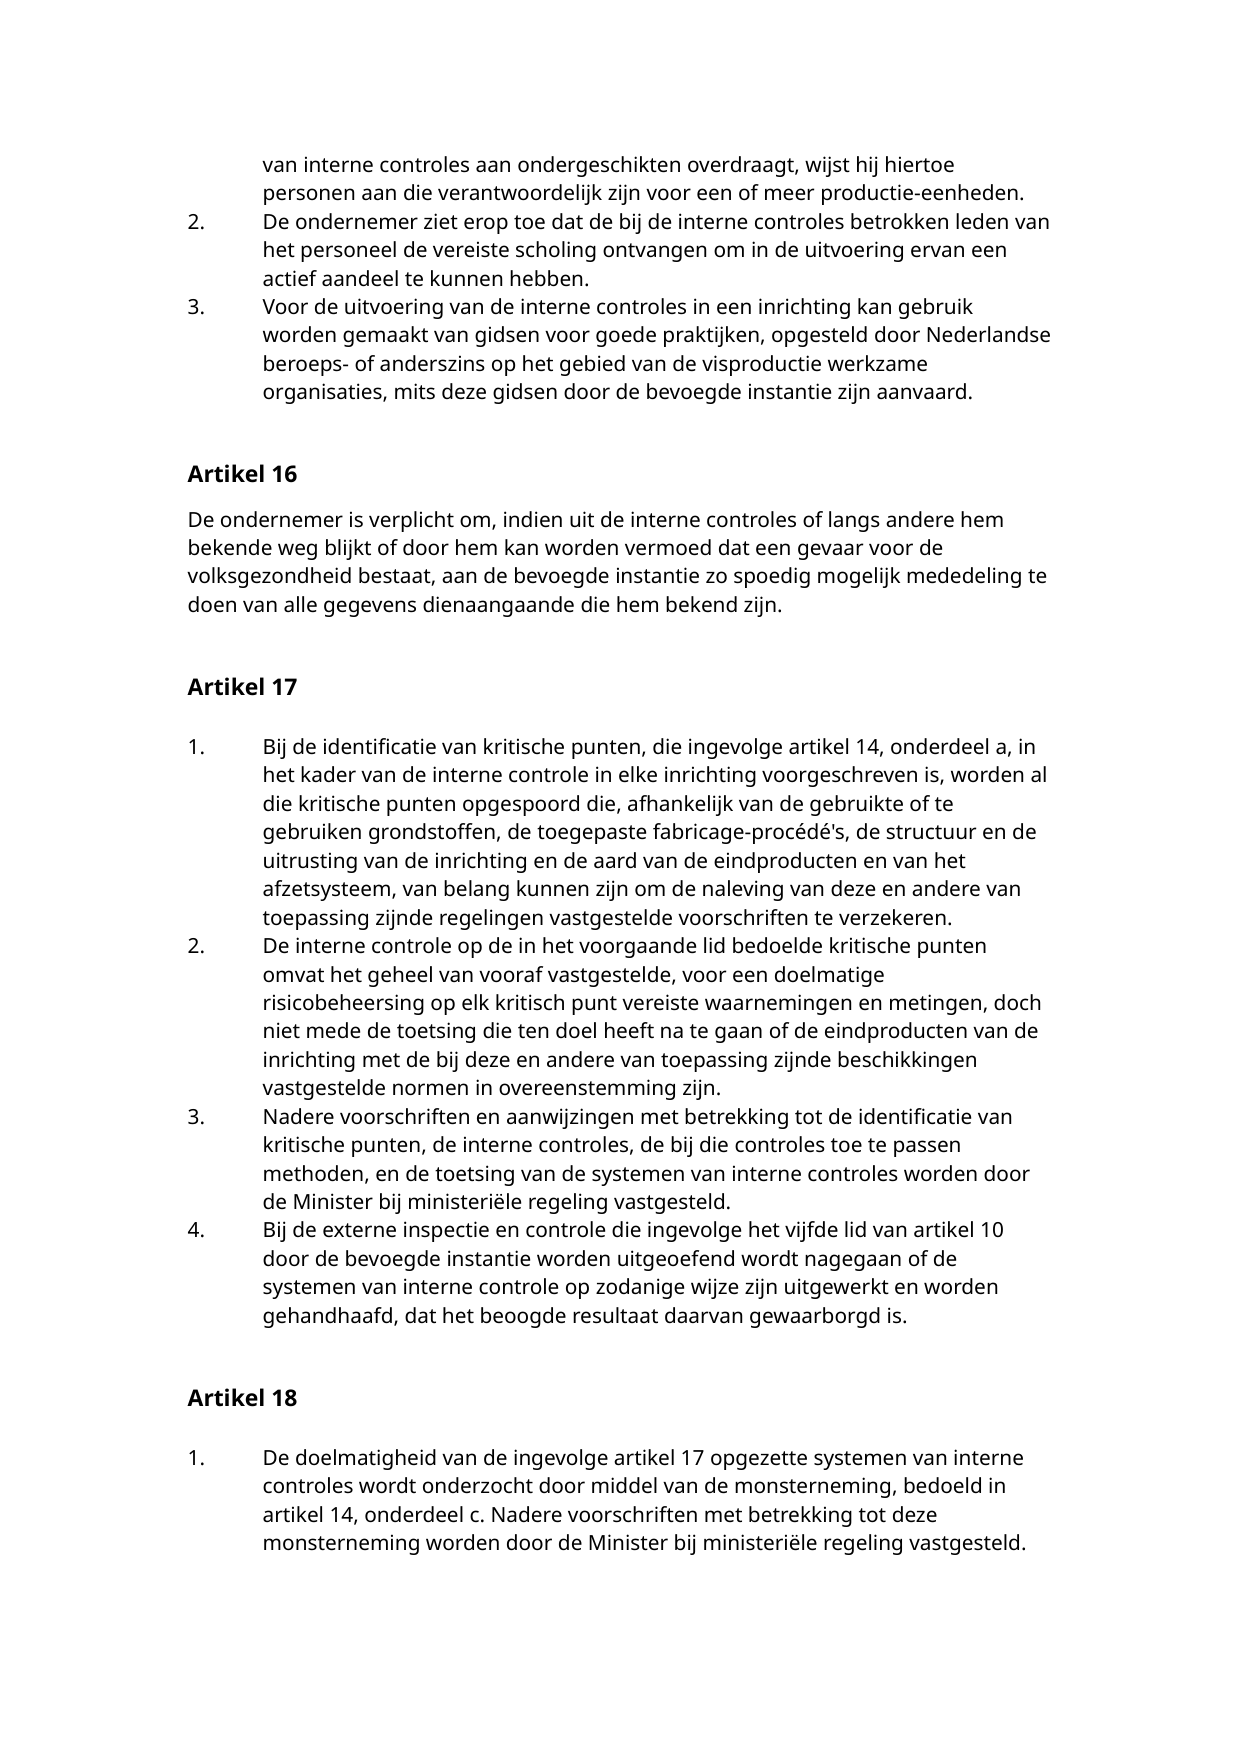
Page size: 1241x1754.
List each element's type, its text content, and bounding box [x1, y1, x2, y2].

subtitle Artikel 16 [187, 458, 1053, 490]
list De ondernemer ziet erop toe dat de bij de interne controles betrokken leden van het personeel de vereiste scholing ontvangen om in de uitvoering ervan een actief aandeel te kunnen hebben. [187, 207, 1053, 292]
list Nadere voorschriften en aanwijzingen met betrekking tot de identificatie van kritische punten, de interne controles, de bij die controles toe te passen methoden, en de toetsing van de systemen van interne controles worden door de Minister bij ministeriële regeling vastgesteld. [187, 1102, 1053, 1216]
list Voor de uitvoering van de interne controles in een inrichting kan gebruik worden gemaakt van gidsen voor goede praktijken, opgesteld door Nederlandse beroeps- of anderszins op het gebied van de visproductie werkzame organisaties, mits deze gidsen door de bevoegde instantie zijn aanvaard. [187, 292, 1053, 406]
list van interne controles aan ondergeschikten overdraagt, wijst hij hiertoe personen aan die verantwoordelijk zijn voor een of meer productie-eenheden. [187, 150, 1053, 207]
list De interne controle op de in het voorgaande lid bedoelde kritische punten omvat het geheel van vooraf vastgestelde, voor een doelmatige risicobeheersing op elk kritisch punt vereiste waarnemingen en metingen, doch niet mede de toetsing die ten doel heeft na te gaan of de eindproducten van de inrichting met de bij deze en andere van toepassing zijnde beschikkingen vastgestelde normen in overeenstemming zijn. [187, 931, 1053, 1102]
list De doelmatigheid van de ingevolge artikel 17 opgezette systemen van interne controles wordt onderzocht door middel van de monsterneming, bedoeld in artikel 14, onderdeel c. Nadere voorschriften met betrekking tot deze monsterneming worden door de Minister bij ministeriële regeling vastgesteld. [187, 1443, 1053, 1557]
subtitle Artikel 17 [187, 671, 1053, 702]
text De ondernemer is verplicht om, indien uit de interne controles of langs andere hem bekende weg blijkt of door hem kan worden vermoed dat een gevaar voor de volksgezondheid bestaat, aan de bevoegde instantie zo spoedig mogelijk mededeling te doen van alle gegevens dienaangaande die hem bekend zijn. [187, 505, 1053, 618]
list Bij de externe inspectie en controle die ingevolge het vijfde lid van artikel 10 door de bevoegde instantie worden uitgeoefend wordt nagegaan of de systemen van interne controle op zodanige wijze zijn uitgewerkt en worden gehandhaafd, dat het beoogde resultaat daarvan gewaarborgd is. [187, 1216, 1053, 1329]
list Bij de identificatie van kritische punten, die ingevolge artikel 14, onderdeel a, in het kader van de interne controle in elke inrichting voorgeschreven is, worden al die kritische punten opgespoord die, afhankelijk van de gebruikte of te gebruiken grondstoffen, de toegepaste fabricage-procédé's, de structuur en de uitrusting van de inrichting en de aard van de eindproducten en van het afzetsysteem, van belang kunnen zijn om de naleving van deze en andere van toepassing zijnde regelingen vastgestelde voorschriften te verzekeren. [187, 732, 1053, 931]
subtitle Artikel 18 [187, 1382, 1053, 1413]
